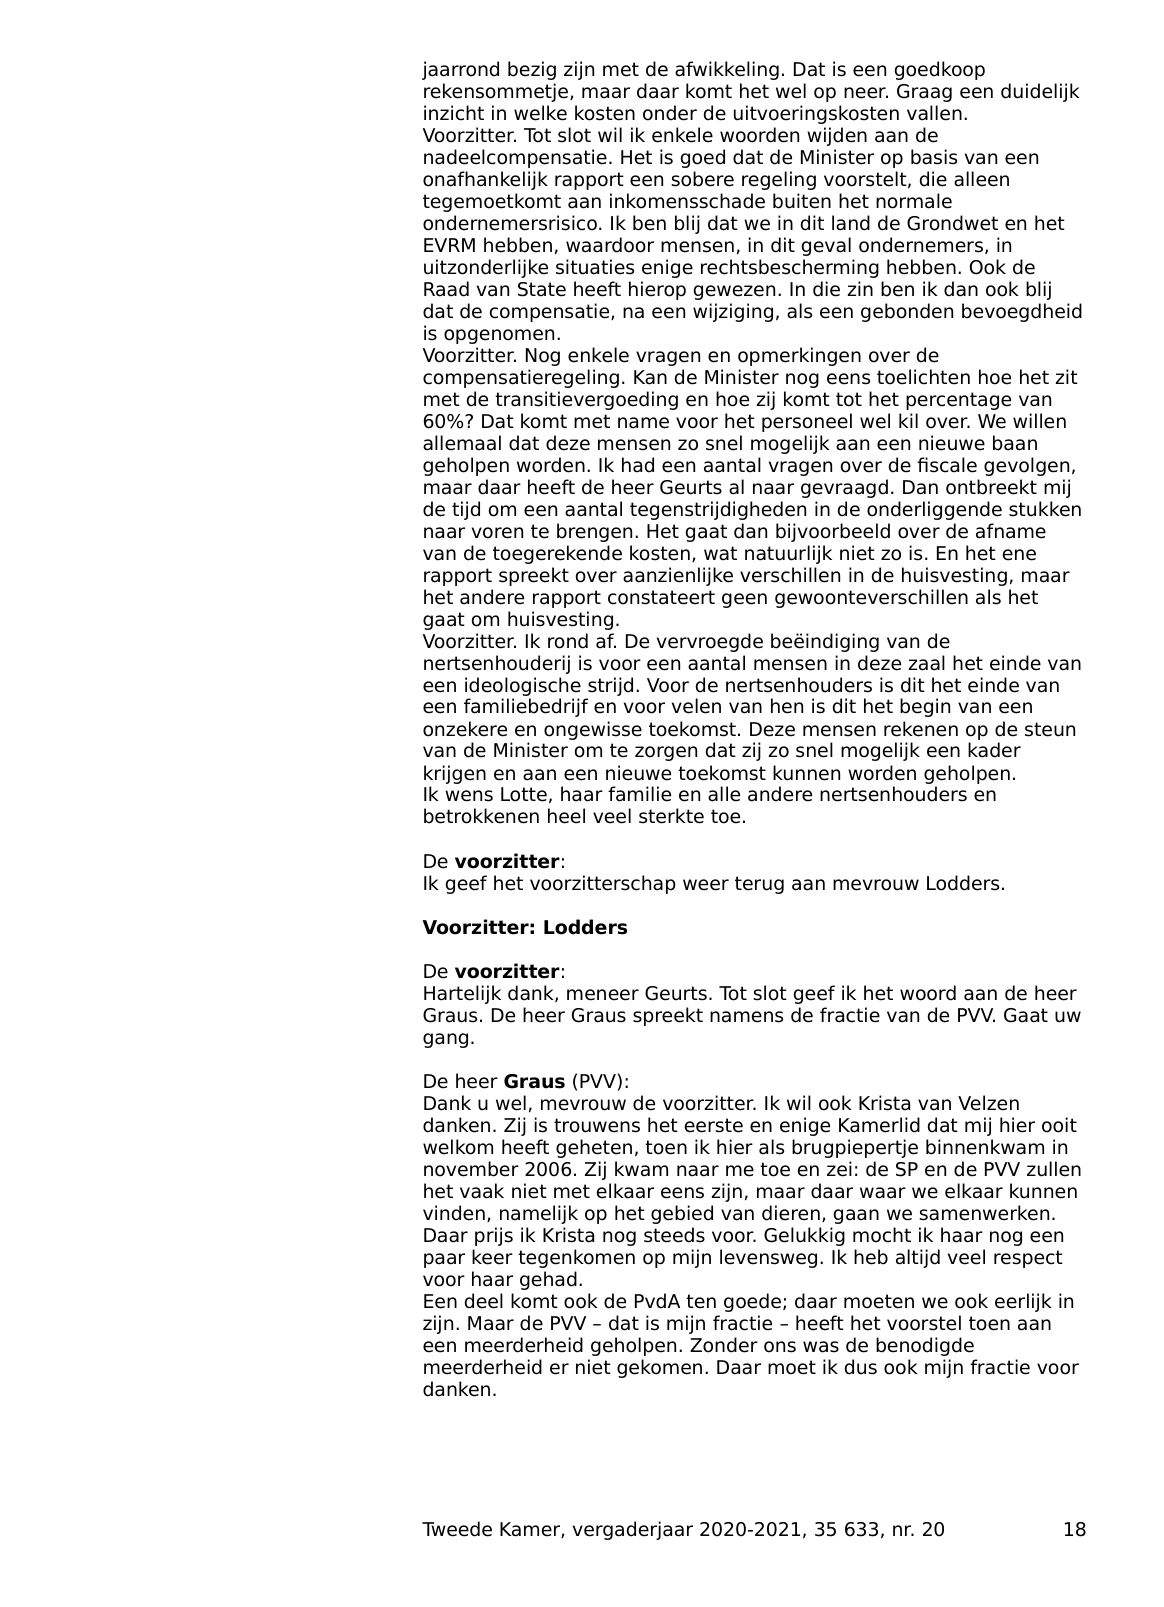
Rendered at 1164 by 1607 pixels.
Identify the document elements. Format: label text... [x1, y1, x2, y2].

text Hartelijk dank, meneer Geurts. Tot slot geef ik het woord aan de heer Graus. De heer Graus spreekt namens de fractie van de PVV. Gaat uw gang. [422, 983, 1087, 1049]
text Een deel komt ook de PvdA ten goede; daar moeten we ook eerlijk in zijn. Maar de PVV – dat is mijn fractie – heeft het voorstel toen aan een meerderheid geholpen. Zonder ons was de benodigde meerderheid er niet gekomen. Daar moet ik dus ook mijn fractie voor danken. [422, 1291, 1087, 1401]
text Dank u wel, mevrouw de voorzitter. Ik wil ook Krista van Velzen danken. Zij is trouwens het eerste en enige Kamerlid dat mij hier ooit welkom heeft geheten, toen ik hier als brugpiepertje binnenkwam in november 2006. Zij kwam naar me toe en zei: de SP en de PVV zullen het vaak niet met elkaar eens zijn, maar daar waar we elkaar kunnen vinden, namelijk op het gebied van dieren, gaan we samenwerken. Daar prijs ik Krista nog steeds voor. Gelukkig mocht ik haar nog een paar keer tegenkomen op mijn levensweg. Ik heb altijd veel respect voor haar gehad. [422, 1093, 1087, 1291]
text De voorzitter: [422, 961, 1087, 983]
text Voorzitter. Ik rond af. De vervroegde beëindiging van de nertsenhouderij is voor een aantal mensen in deze zaal het einde van een ideologische strijd. Voor de nertsenhouders is dit het einde van een familiebedrijf en voor velen van hen is dit het begin van een onzekere en ongewisse toekomst. Deze mensen rekenen op de steun van de Minister om te zorgen dat zij zo snel mogelijk een kader krijgen en aan een nieuwe toekomst kunnen worden geholpen. [422, 631, 1087, 784]
text De heer Graus (PVV): [422, 1071, 1087, 1093]
text De voorzitter: [422, 851, 1087, 872]
text Ik wens Lotte, haar familie en alle andere nertsenhouders en betrokkenen heel veel sterkte toe. [422, 784, 1087, 828]
text Voorzitter. Tot slot wil ik enkele woorden wijden aan de nadeelcompensatie. Het is goed dat de Minister op basis van een onafhankelijk rapport een sobere regeling voorstelt, die alleen tegemoetkomt aan inkomensschade buiten het normale ondernemersrisico. Ik ben blij dat we in dit land de Grondwet en het EVRM hebben, waardoor mensen, in dit geval ondernemers, in uitzonderlijke situaties enige rechtsbescherming hebben. Ook de Raad van State heeft hierop gewezen. In die zin ben ik dan ook blij dat de compensatie, na een wijziging, als een gebonden bevoegdheid is opgenomen. [422, 125, 1087, 345]
text Voorzitter. Nog enkele vragen en opmerkingen over de compensatieregeling. Kan de Minister nog eens toelichten hoe het zit met de transitievergoeding en hoe zij komt tot het percentage van 60%? Dat komt met name voor het personeel wel kil over. We willen allemaal dat deze mensen zo snel mogelijk aan een nieuwe baan geholpen worden. Ik had een aantal vragen over de fiscale gevolgen, maar daar heeft de heer Geurts al naar gevraagd. Dan ontbreekt mij de tijd om een aantal tegenstrijdigheden in de onderliggende stukken naar voren te brengen. Het gaat dan bijvoorbeeld over de afname van de toegerekende kosten, wat natuurlijk niet zo is. En het ene rapport spreekt over aanzienlijke verschillen in de huisvesting, maar het andere rapport constateert geen gewoonteverschillen als het gaat om huisvesting. [422, 345, 1087, 631]
text jaarrond bezig zijn met de afwikkeling. Dat is een goedkoop rekensommetje, maar daar komt het wel op neer. Graag een duidelijk inzicht in welke kosten onder de uitvoeringskosten vallen. [422, 59, 1087, 125]
subtitle Voorzitter: Lodders [422, 917, 1087, 939]
text Ik geef het voorzitterschap weer terug aan mevrouw Lodders. [422, 872, 1087, 894]
